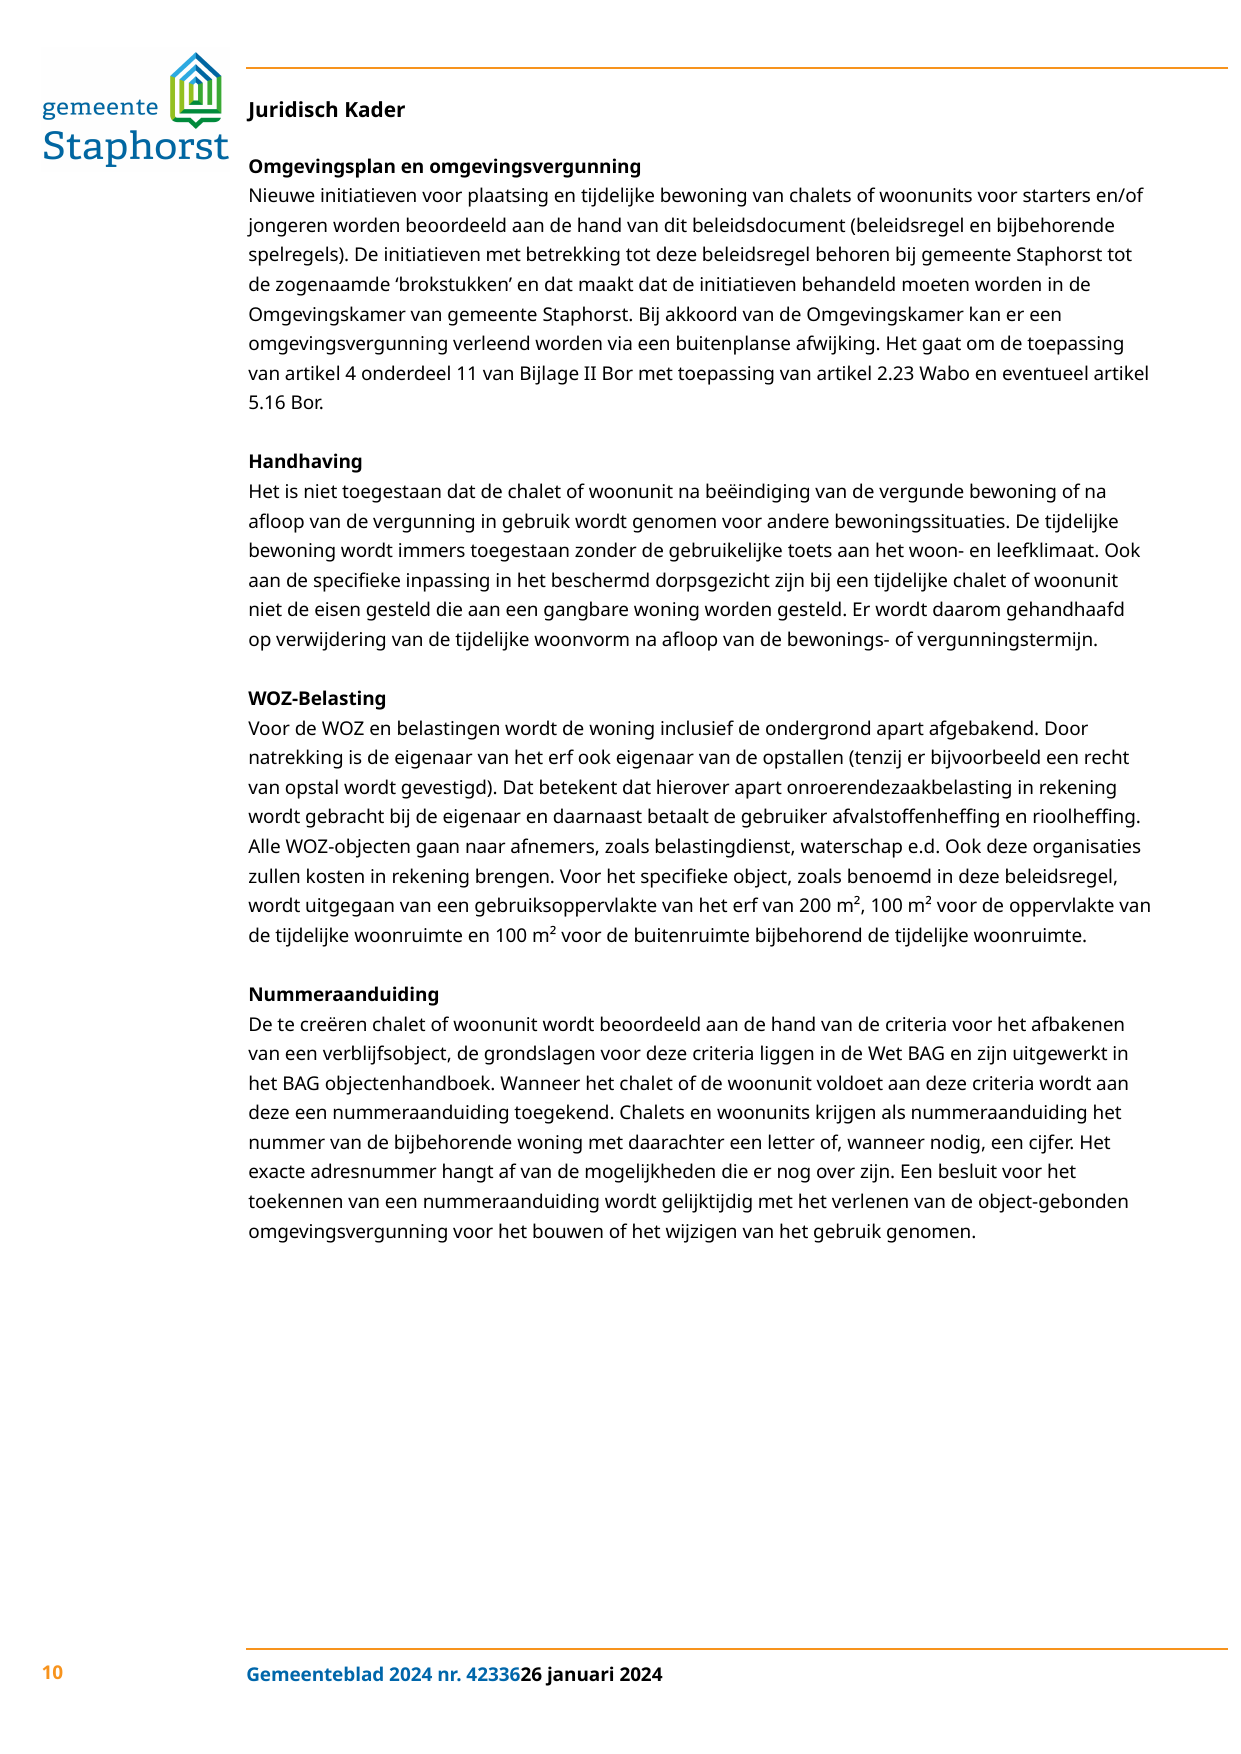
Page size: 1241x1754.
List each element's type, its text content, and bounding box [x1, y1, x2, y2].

text WOZ-Belasting [248, 685, 1152, 711]
text Het is niet toegestaan dat de chalet of woonunit na beëindiging van de vergunde bewoning of na afloop van de vergunning in gebruik wordt genomen voor andere bewoningssituaties. De tijdelijke bewoning wordt immers toegestaan zonder de gebruikelijke toets aan het woon- en leefklimaat. Ook aan de specifieke inpassing in het beschermd dorpsgezicht zijn bij een tijdelijke chalet of woonunit niet de eisen gesteld die aan een gangbare woning worden gesteld. Er wordt daarom gehandhaafd op verwijdering van de tijdelijke woonvorm na afloop van de bewonings- of vergunningstermijn. [248, 478, 1152, 652]
text Handhaving [248, 449, 1152, 474]
text Juridisch Kader [248, 95, 1152, 123]
text Nummeraanduiding [248, 981, 1152, 1007]
text Nieuwe initiatieven voor plaatsing en tijdelijke bewoning van chalets of woonunits voor starters en/of jongeren worden beoordeeld aan de hand van dit beleidsdocument (beleidsregel en bijbehorende spelregels). De initiatieven met betrekking tot deze beleidsregel behoren bij gemeente Staphorst tot de zogenaamde ‘brokstukken’ en dat maakt dat de initiatieven behandeld moeten worden in de Omgevingskamer van gemeente Staphorst. Bij akkoord van de Omgevingskamer kan er een omgevingsvergunning verleend worden via een buitenplanse afwijking. Het gaat om de toepassing van artikel 4 onderdeel 11 van Bijlage II Bor met toepassing van artikel 2.23 Wabo en eventueel artikel 5.16 Bor. [248, 182, 1152, 415]
picture [41, 47, 231, 172]
text Omgevingsplan en omgevingsvergunning [248, 153, 1152, 179]
text De te creëren chalet of woonunit wordt beoordeeld aan de hand van de criteria voor het afbakenen van een verblijfsobject, de grondslagen voor deze criteria liggen in de Wet BAG en zijn uitgewerkt in het BAG objectenhandboek. Wanneer het chalet of de woonunit voldoet aan deze criteria wordt aan deze een nummeraanduiding toegekend. Chalets en woonunits krijgen als nummeraanduiding het nummer van de bijbehorende woning met daarachter een letter of, wanneer nodig, een cijfer. Het exacte adresnummer hangt af van de mogelijkheden die er nog over zijn. Een besluit voor het toekennen van een nummeraanduiding wordt gelijktijdig met het verlenen van de object-gebonden omgevingsvergunning voor het bouwen of het wijzigen van het gebruik genomen. [248, 1011, 1152, 1244]
text Voor de WOZ en belastingen wordt de woning inclusief de ondergrond apart afgebakend. Door natrekking is de eigenaar van het erf ook eigenaar van de opstallen (tenzij er bijvoorbeeld een recht van opstal wordt gevestigd). Dat betekent dat hierover apart onroerendezaakbelasting in rekening wordt gebracht bij de eigenaar en daarnaast betaalt de gebruiker afvalstoffenheffing en rioolheffing. Alle WOZ-objecten gaan naar afnemers, zoals belastingdienst, waterschap e.d. Ook deze organisaties zullen kosten in rekening brengen. Voor het specifieke object, zoals benoemd in deze beleidsregel, wordt uitgegaan van een gebruiksoppervlakte van het erf van 200 m², 100 m² voor de oppervlakte van de tijdelijke woonruimte en 100 m² voor de buitenruimte bijbehorend de tijdelijke woonruimte. [248, 715, 1152, 948]
